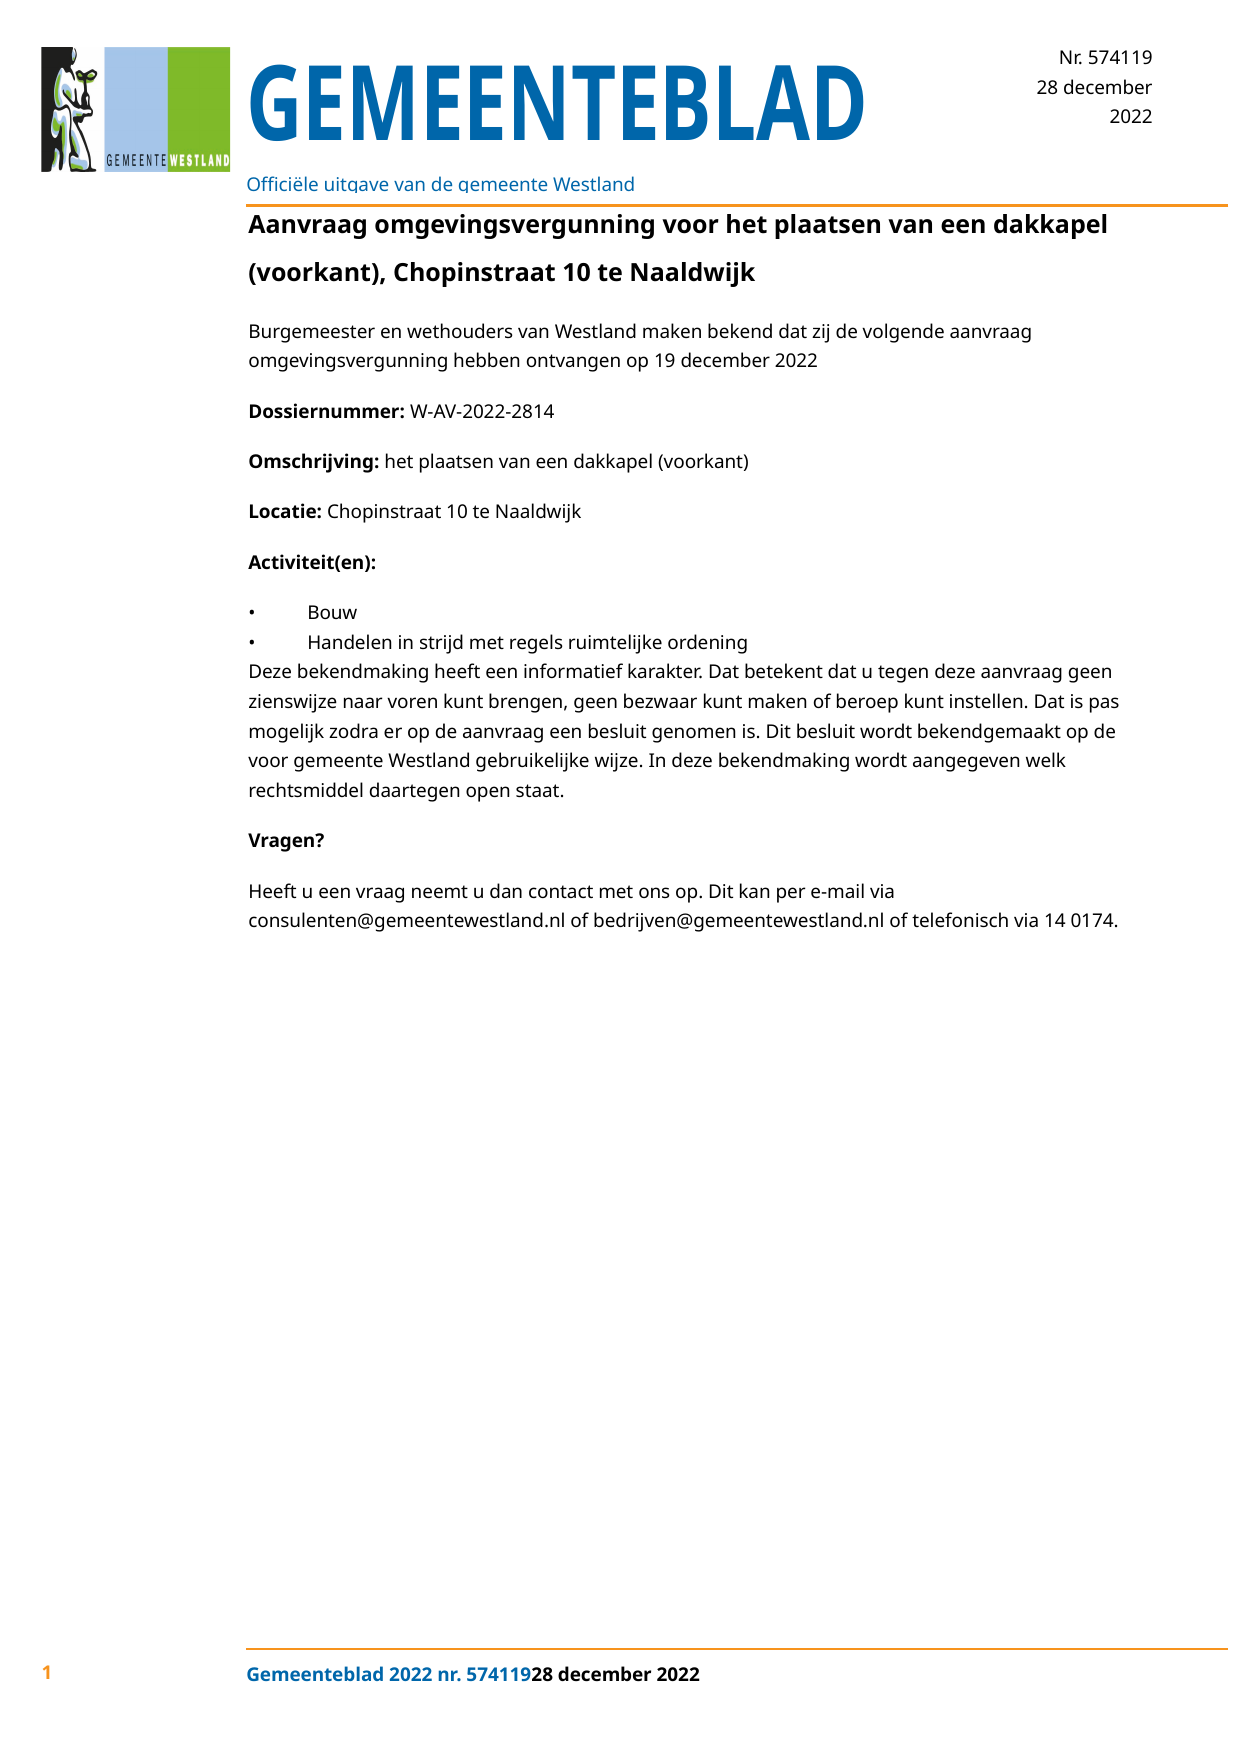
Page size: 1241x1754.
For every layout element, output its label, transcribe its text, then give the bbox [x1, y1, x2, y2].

text Dossiernummer: W-AV-2022-2814 [248, 398, 1152, 424]
text Burgemeester en wethouders van Westland maken bekend dat zij de volgende aanvraag omgevingsvergunning hebben ontvangen op 19 december 2022 [248, 318, 1152, 373]
text Heeft u een vraag neemt u dan contact met ons op. Dit kan per e-mail via consulenten@gemeentewestland.nl of bedrijven@gemeentewestland.nl of telefonisch via 14 0174. [248, 878, 1152, 933]
list Handelen in strijd met regels ruimtelijke ordening [248, 629, 1152, 655]
text Locatie: Chopinstraat 10 te Naaldwijk [248, 499, 1152, 524]
list Bouw [248, 599, 1152, 625]
text Aanvraag omgevingsvergunning voor het plaatsen van een dakkapel (voorkant), Chopinstraat 10 te Naaldwijk [248, 207, 1152, 288]
text Activiteit(en): [248, 549, 1152, 575]
text Deze bekendmaking heeft een informatief karakter. Dat betekent dat u tegen deze aanvraag geen zienswijze naar voren kunt brengen, geen bezwaar kunt maken of beroep kunt instellen. Dat is pas mogelijk zodra er op de aanvraag een besluit genomen is. Dit besluit wordt bekendgemaakt op de voor gemeente Westland gebruikelijke wijze. In deze bekendmaking wordt aangegeven welk rechtsmiddel daartegen open staat. [248, 659, 1152, 803]
picture [41, 47, 231, 172]
text Vragen? [248, 827, 1152, 853]
text Omschrijving: het plaatsen van een dakkapel (voorkant) [248, 448, 1152, 474]
